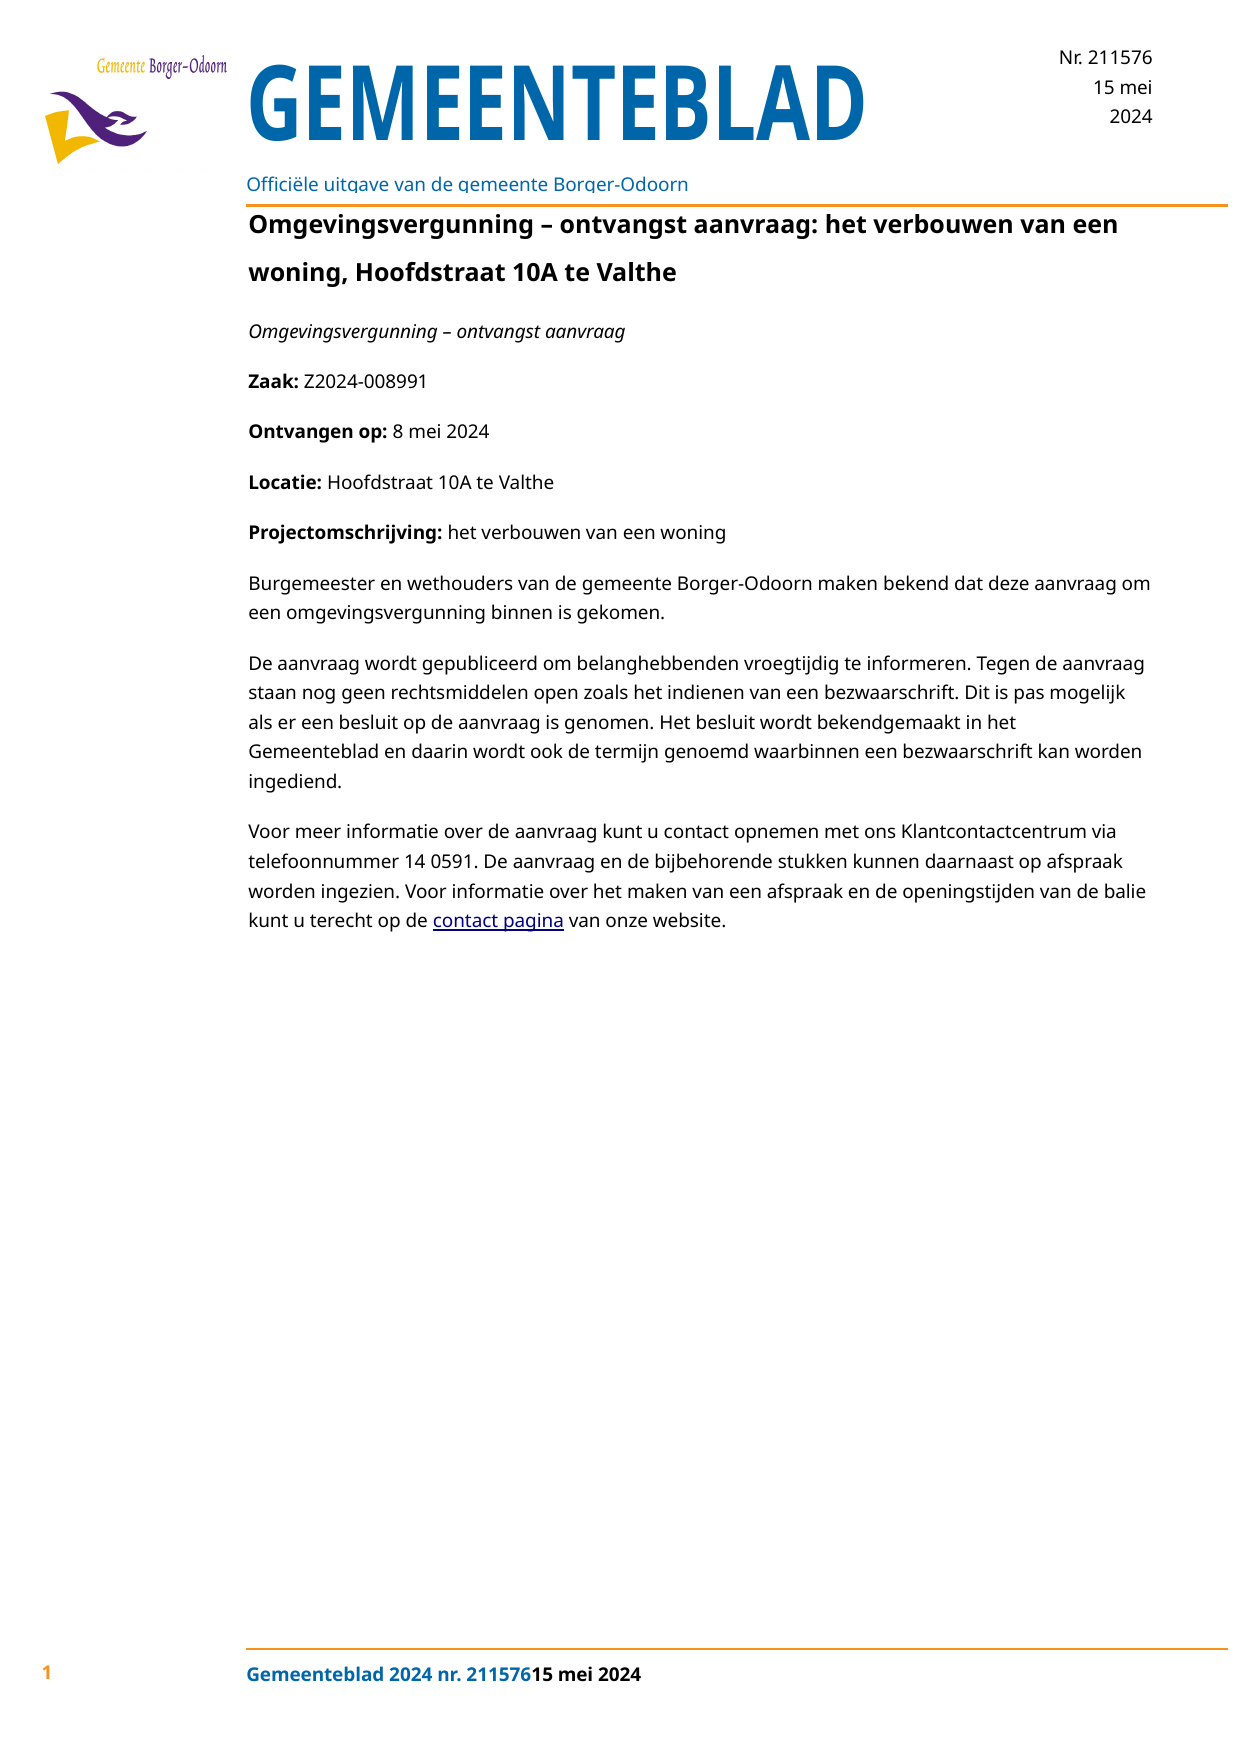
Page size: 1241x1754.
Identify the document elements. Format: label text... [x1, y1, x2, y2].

text Zaak: Z2024-008991 [248, 368, 1152, 394]
text Projectomschrijving: het verbouwen van een woning [248, 519, 1152, 545]
text Omgevingsvergunning – ontvangst aanvraag [248, 318, 1152, 344]
picture [41, 47, 231, 172]
text De aanvraag wordt gepubliceerd om belanghebbenden vroegtijdig te informeren. Tegen de aanvraag staan nog geen rechtsmiddelen open zoals het indienen van een bezwaarschrift. Dit is pas mogelijk als er een besluit op de aanvraag is genomen. Het besluit wordt bekendgemaakt in het Gemeenteblad en daarin wordt ook de termijn genoemd waarbinnen een bezwaarschrift kan worden ingediend. [248, 650, 1152, 794]
text Ontvangen op: 8 mei 2024 [248, 419, 1152, 444]
text Burgemeester en wethouders van de gemeente Borger-Odoorn maken bekend dat deze aanvraag om een omgevingsvergunning binnen is gekomen. [248, 570, 1152, 625]
text Omgevingsvergunning – ontvangst aanvraag: het verbouwen van een woning, Hoofdstraat 10A te Valthe [248, 207, 1152, 288]
text Locatie: Hoofdstraat 10A te Valthe [248, 469, 1152, 495]
text Voor meer informatie over de aanvraag kunt u contact opnemen met ons Klantcontactcentrum via telefoonnummer 14 0591. De aanvraag en de bijbehorende stukken kunnen daarnaast op afspraak worden ingezien. Voor informatie over het maken van een afspraak en de openingstijden van de balie kunt u terecht op de contact pagina van onze website. [248, 819, 1152, 933]
